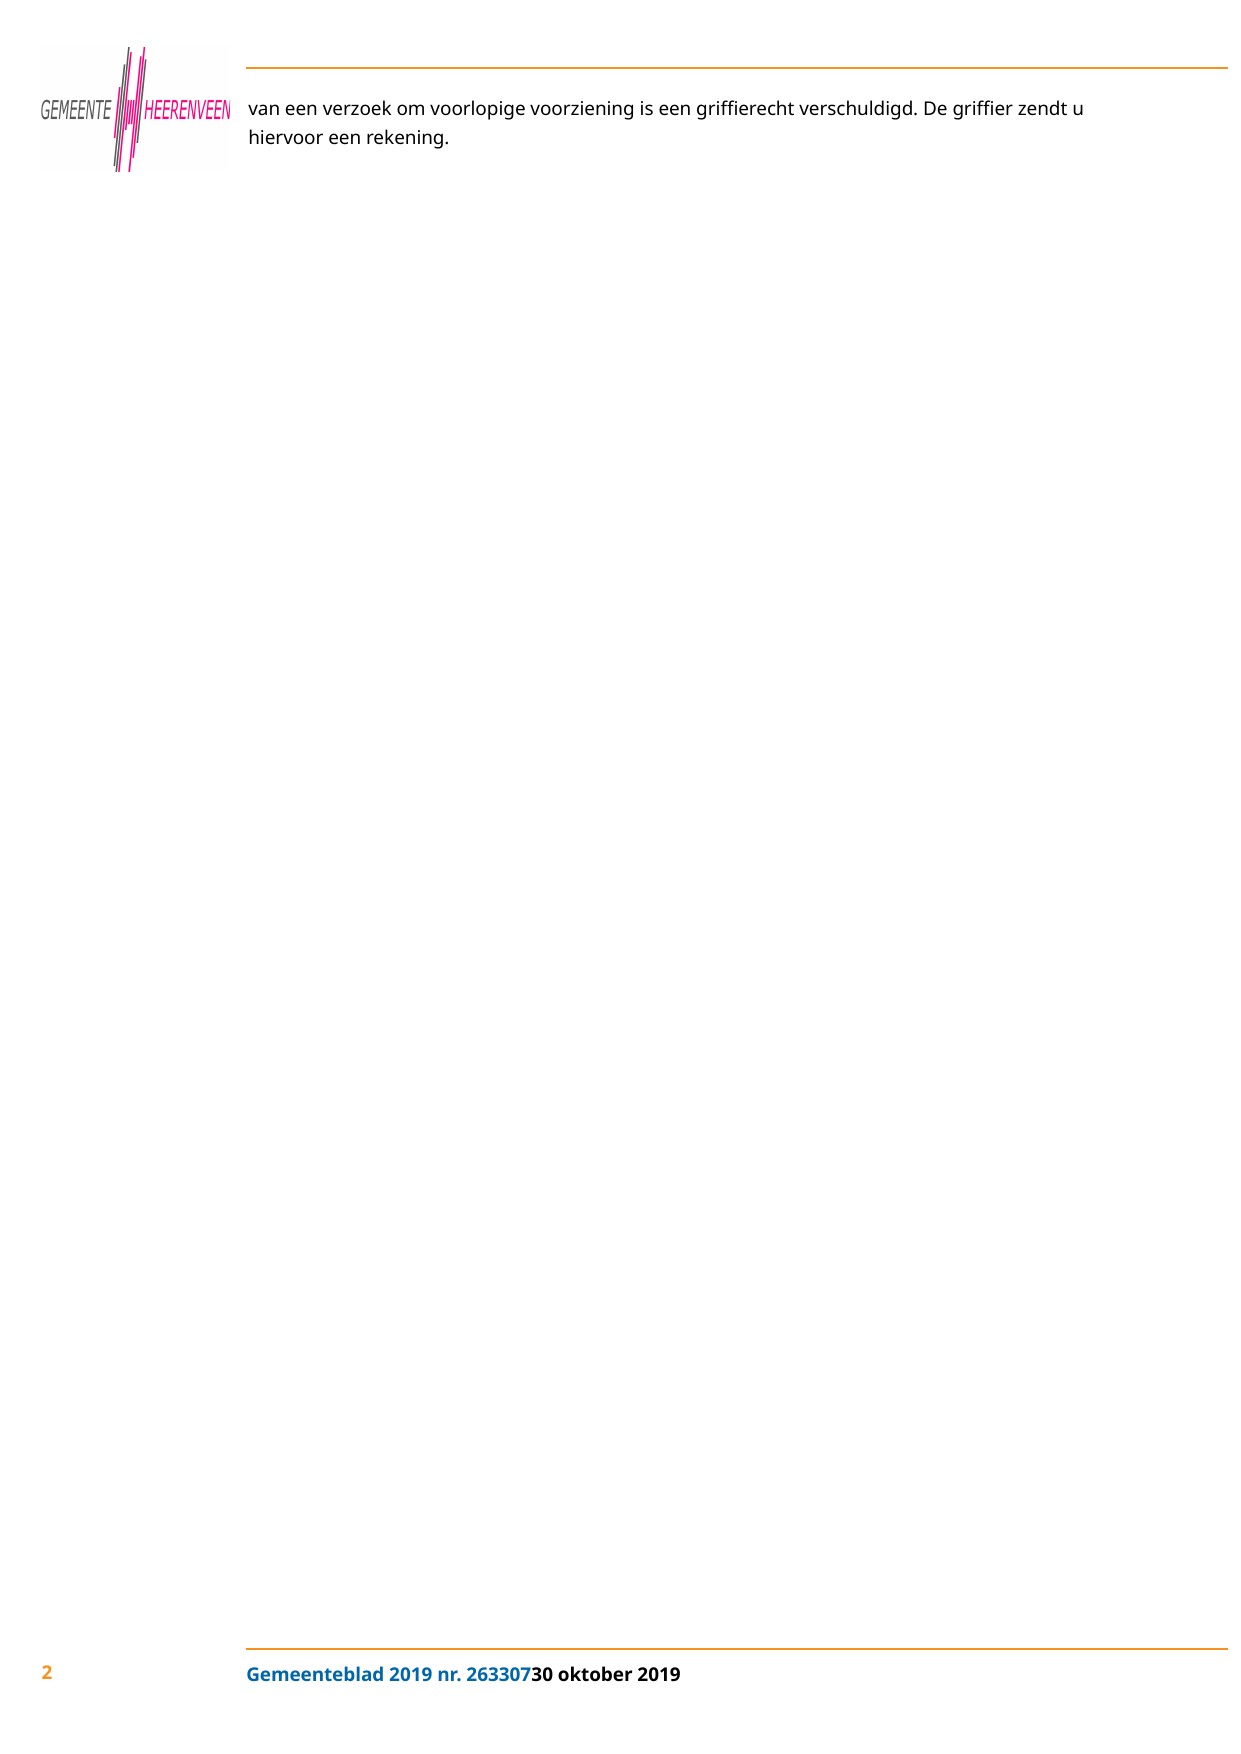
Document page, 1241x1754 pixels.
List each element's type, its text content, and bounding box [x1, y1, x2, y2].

picture [41, 47, 231, 172]
text van een verzoek om voorlopige voorziening is een griffierecht verschuldigd. De griffier zendt u hiervoor een rekening. [248, 95, 1152, 150]
